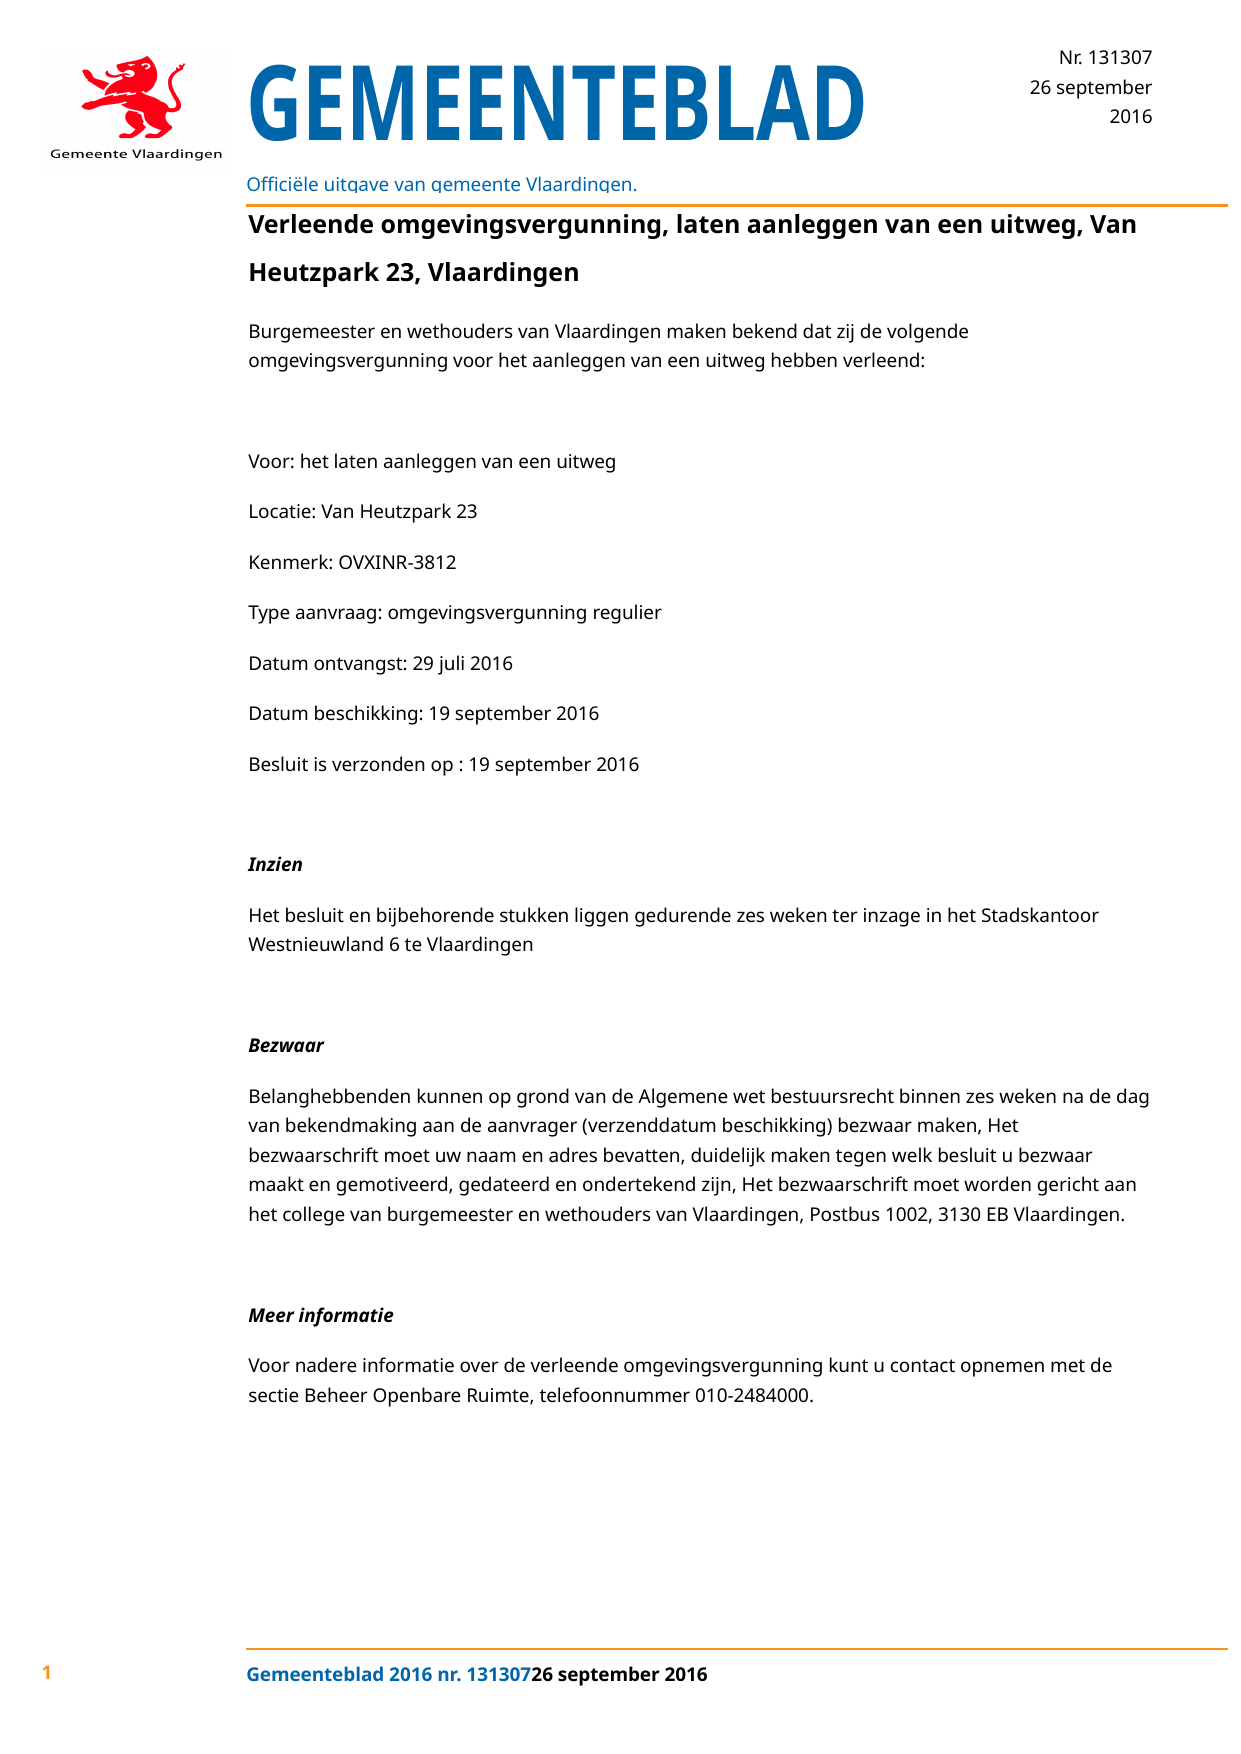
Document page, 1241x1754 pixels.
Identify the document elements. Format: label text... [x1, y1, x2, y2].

text Besluit is verzonden op : 19 september 2016 [248, 751, 1152, 777]
text Belanghebbenden kunnen op grond van de Algemene wet bestuursrecht binnen zes weken na de dag van bekendmaking aan de aanvrager (verzenddatum beschikking) bezwaar maken, Het bezwaarschrift moet uw naam en adres bevatten, duidelijk maken tegen welk besluit u bezwaar maakt en gemotiveerd, gedateerd en ondertekend zijn, Het bezwaarschrift moet worden gericht aan het college van burgemeester en wethouders van Vlaardingen, Postbus 1002, 3130 EB Vlaardingen. [248, 1083, 1152, 1227]
text Type aanvraag: omgevingsvergunning regulier [248, 599, 1152, 625]
text Locatie: Van Heutzpark 23 [248, 499, 1152, 524]
text Datum ontvangst: 29 juli 2016 [248, 650, 1152, 676]
text Voor nadere informatie over de verleende omgevingsvergunning kunt u contact opnemen met de sectie Beheer Openbare Ruimte, telefoonnummer 010-2484000. [248, 1352, 1152, 1408]
text Burgemeester en wethouders van Vlaardingen maken bekend dat zij de volgende omgevingsvergunning voor het aanleggen van een uitweg hebben verleend: [248, 318, 1152, 373]
text Het besluit en bijbehorende stukken liggen gedurende zes weken ter inzage in het Stadskantoor Westnieuwland 6 te Vlaardingen [248, 902, 1152, 957]
text Inzien [248, 852, 1152, 877]
text Bezwaar [248, 1032, 1152, 1058]
text Datum beschikking: 19 september 2016 [248, 700, 1152, 726]
text Meer informatie [248, 1302, 1152, 1328]
text Voor: het laten aanleggen van een uitweg [248, 448, 1152, 474]
picture [41, 47, 231, 172]
text Kenmerk: OVXINR-3812 [248, 549, 1152, 575]
text Verleende omgevingsvergunning, laten aanleggen van een uitweg, Van Heutzpark 23, Vlaardingen [248, 207, 1152, 288]
